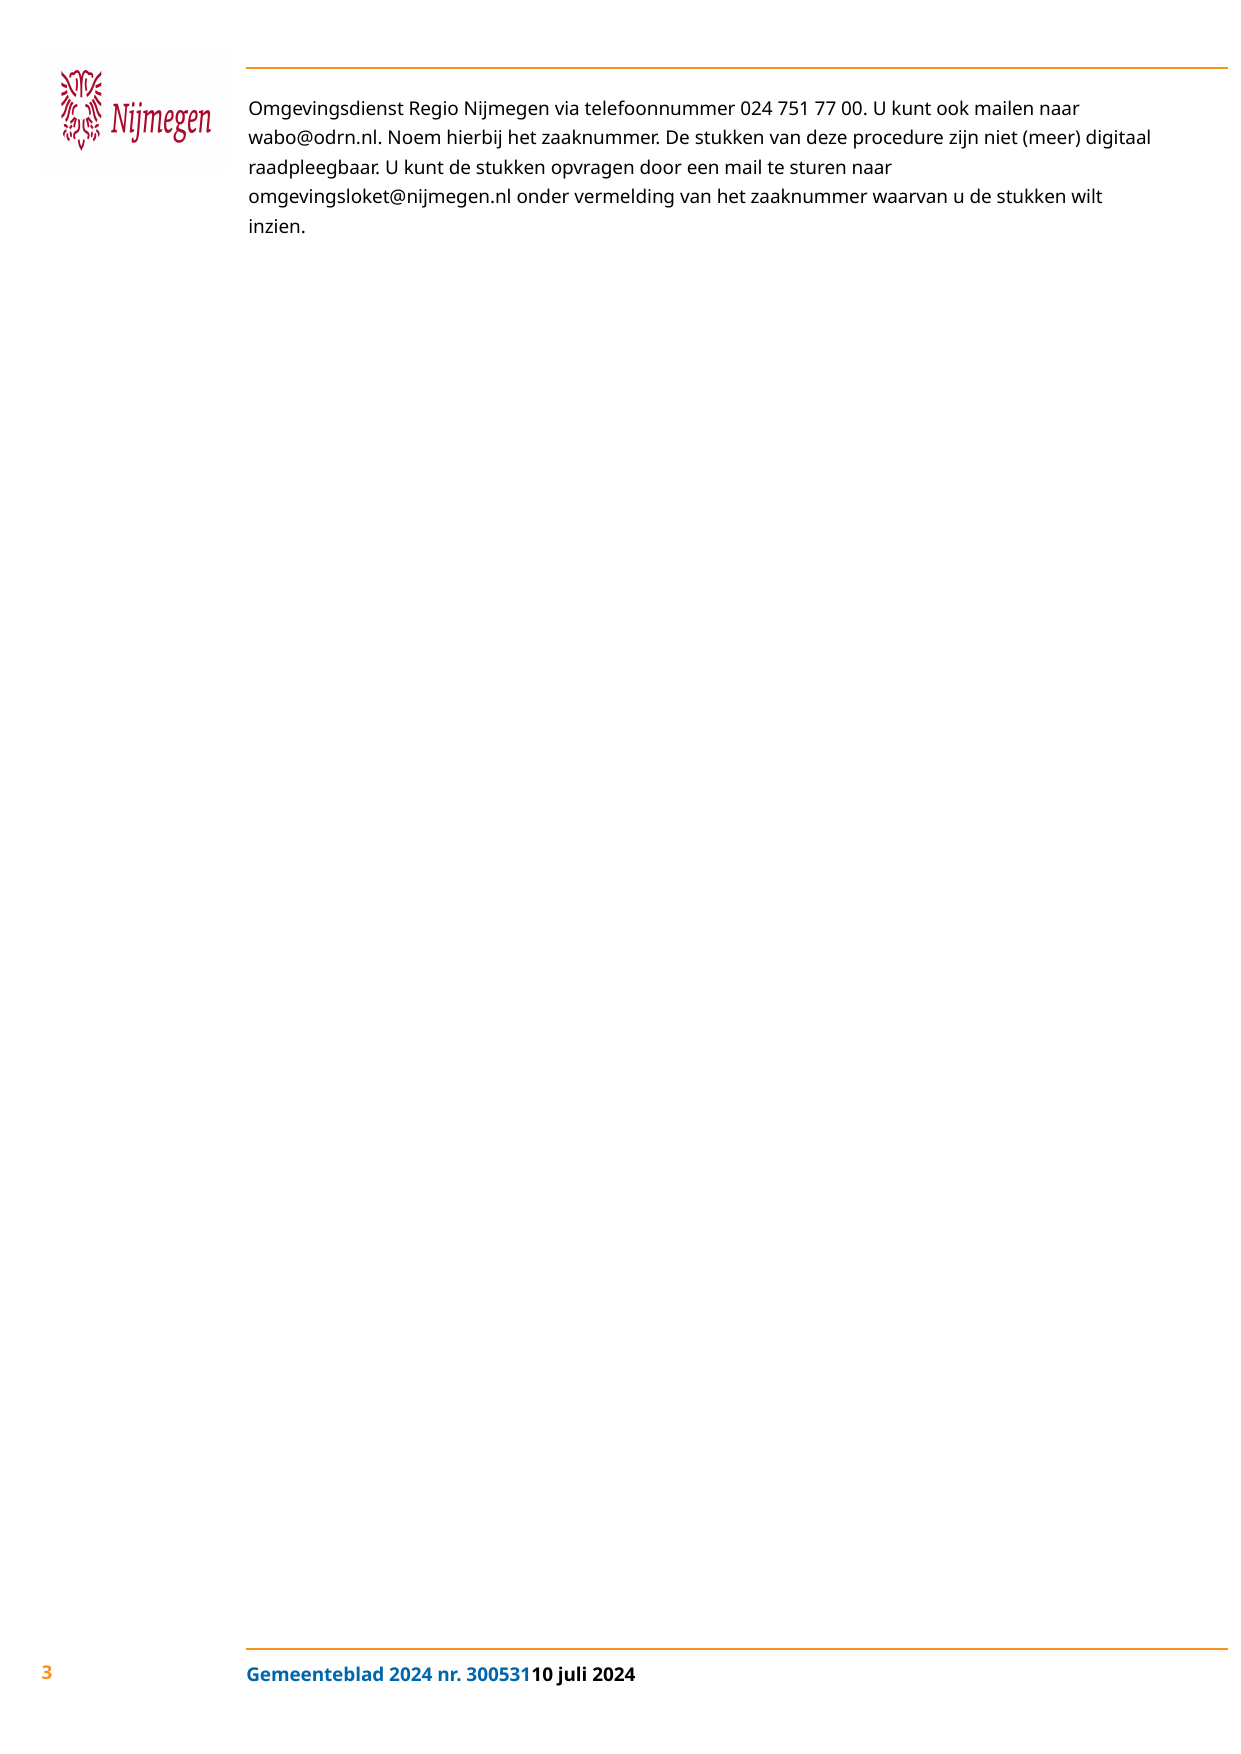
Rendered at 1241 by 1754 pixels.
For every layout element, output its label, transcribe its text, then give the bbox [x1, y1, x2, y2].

picture [41, 47, 231, 172]
text Omgevingsdienst Regio Nijmegen via telefoonnummer 024 751 77 00. U kunt ook mailen naar wabo@odrn.nl. Noem hierbij het zaaknummer. De stukken van deze procedure zijn niet (meer) digitaal raadpleegbaar. U kunt de stukken opvragen door een mail te sturen naar omgevingsloket@nijmegen.nl onder vermelding van het zaaknummer waarvan u de stukken wilt inzien. [248, 95, 1152, 239]
